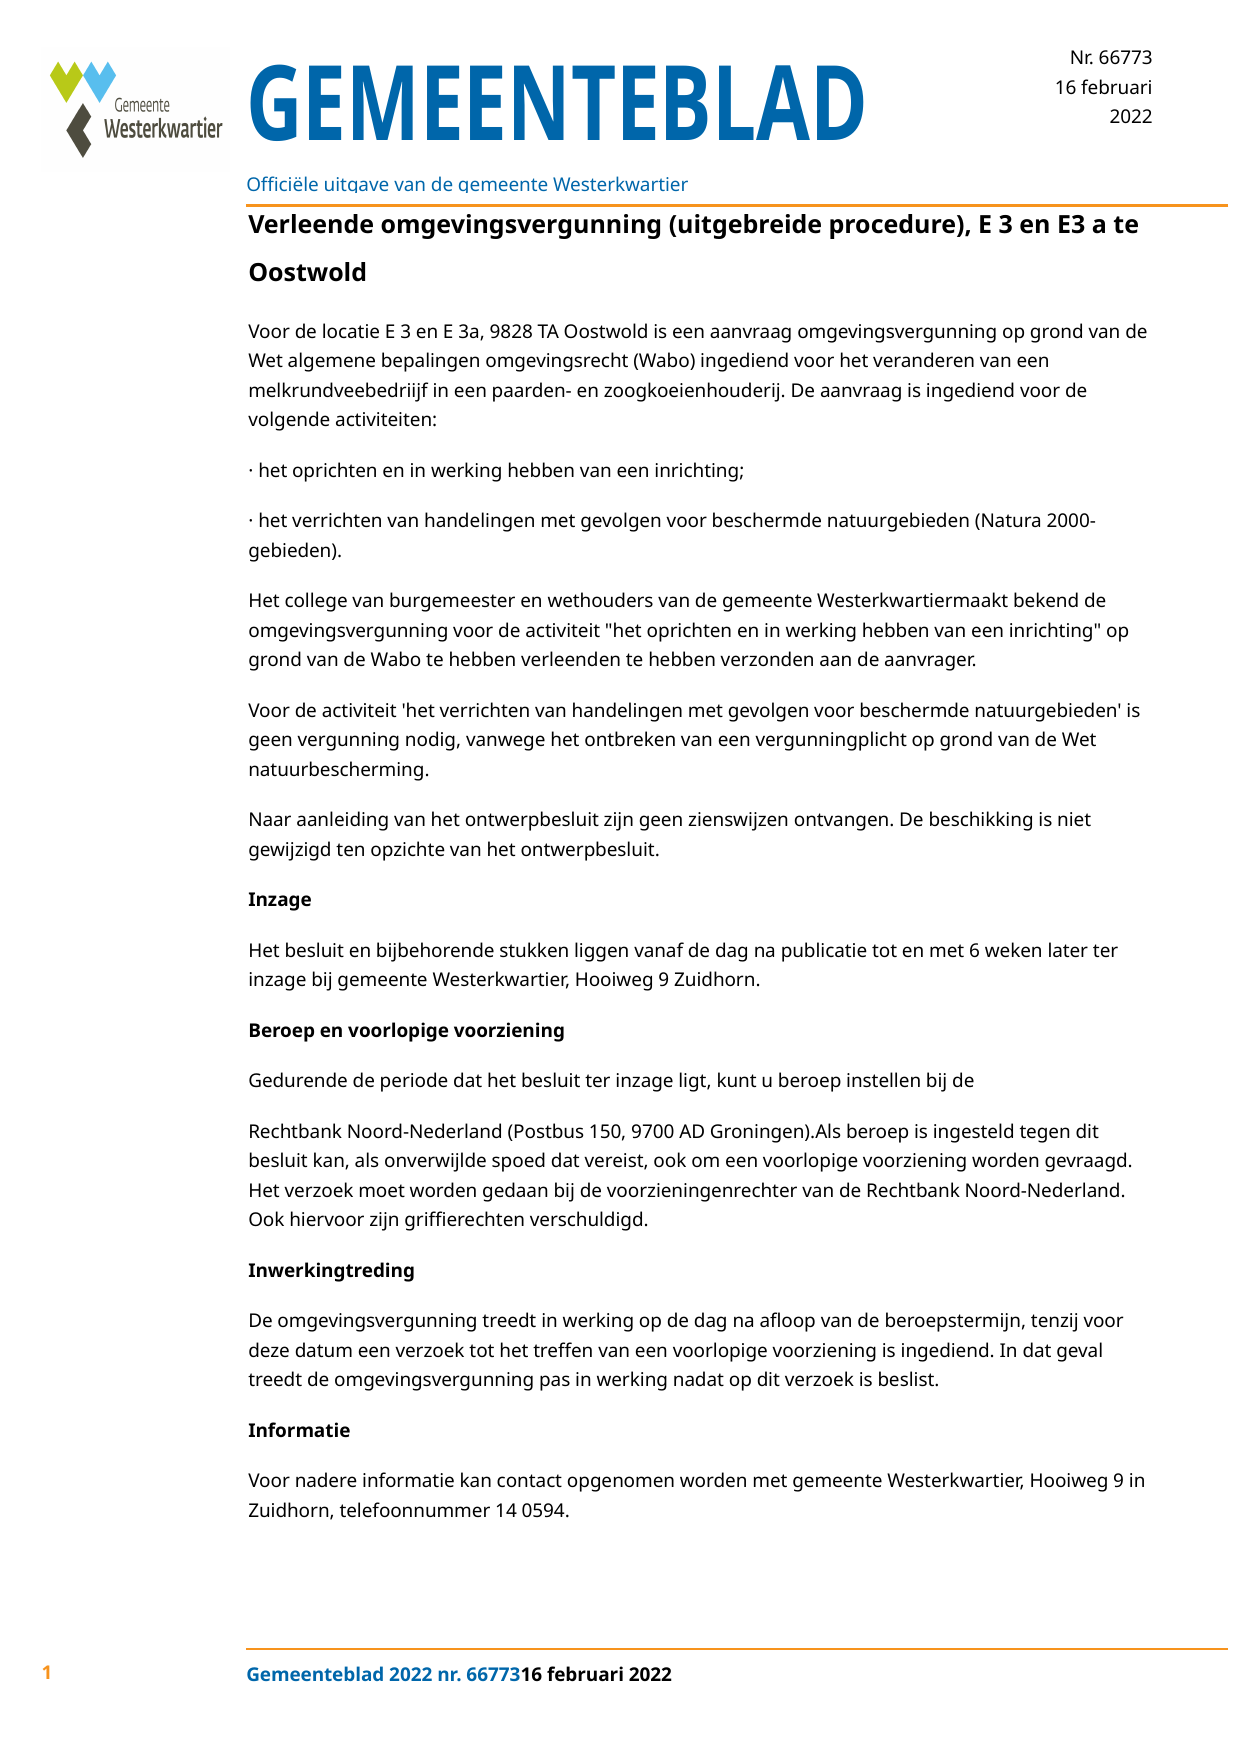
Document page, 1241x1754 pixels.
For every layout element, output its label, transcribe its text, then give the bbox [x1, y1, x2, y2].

text Verleende omgevingsvergunning (uitgebreide procedure), E 3 en E3 a te Oostwold [248, 207, 1152, 288]
text Het college van burgemeester en wethouders van de gemeente Westerkwartiermaakt bekend de omgevingsvergunning voor de activiteit "het oprichten en in werking hebben van een inrichting" op grond van de Wabo te hebben verleenden te hebben verzonden aan de aanvrager. [248, 587, 1152, 672]
text · het verrichten van handelingen met gevolgen voor beschermde natuurgebieden (Natura 2000-gebieden). [248, 507, 1152, 563]
text · het oprichten en in werking hebben van een inrichting; [248, 457, 1152, 483]
text Inzage [248, 887, 1152, 912]
text Inwerkingtreding [248, 1257, 1152, 1283]
text Het besluit en bijbehorende stukken liggen vanaf de dag na publicatie tot en met 6 weken later ter inzage bij gemeente Westerkwartier, Hooiweg 9 Zuidhorn. [248, 937, 1152, 992]
text Voor nadere informatie kan contact opgenomen worden met gemeente Westerkwartier, Hooiweg 9 in Zuidhorn, telefoonnummer 14 0594. [248, 1467, 1152, 1523]
text Gedurende de periode dat het besluit ter inzage ligt, kunt u beroep instellen bij de [248, 1067, 1152, 1093]
text De omgevingsvergunning treedt in werking op de dag na afloop van de beroepstermijn, tenzij voor deze datum een verzoek tot het treffen van een voorlopige voorziening is ingediend. In dat geval treedt de omgevingsvergunning pas in werking nadat op dit verzoek is beslist. [248, 1307, 1152, 1392]
text Beroep en voorlopige voorziening [248, 1017, 1152, 1043]
text Voor de locatie E 3 en E 3a, 9828 TA Oostwold is een aanvraag omgevingsvergunning op grond van de Wet algemene bepalingen omgevingsrecht (Wabo) ingediend voor het veranderen van een melkrundveebedriijf in een paarden- en zoogkoeienhouderij. De aanvraag is ingediend voor de volgende activiteiten: [248, 318, 1152, 432]
text Voor de activiteit 'het verrichten van handelingen met gevolgen voor beschermde natuurgebieden' is geen vergunning nodig, vanwege het ontbreken van een vergunningplicht op grond van de Wet natuurbescherming. [248, 697, 1152, 782]
text Informatie [248, 1417, 1152, 1443]
picture [41, 47, 231, 172]
text Rechtbank Noord-Nederland (Postbus 150, 9700 AD Groningen).Als beroep is ingesteld tegen dit besluit kan, als onverwijlde spoed dat vereist, ook om een voorlopige voorziening worden gevraagd. Het verzoek moet worden gedaan bij de voorzieningenrechter van de Rechtbank Noord-Nederland. Ook hiervoor zijn griffierechten verschuldigd. [248, 1118, 1152, 1232]
text Naar aanleiding van het ontwerpbesluit zijn geen zienswijzen ontvangen. De beschikking is niet gewijzigd ten opzichte van het ontwerpbesluit. [248, 807, 1152, 862]
